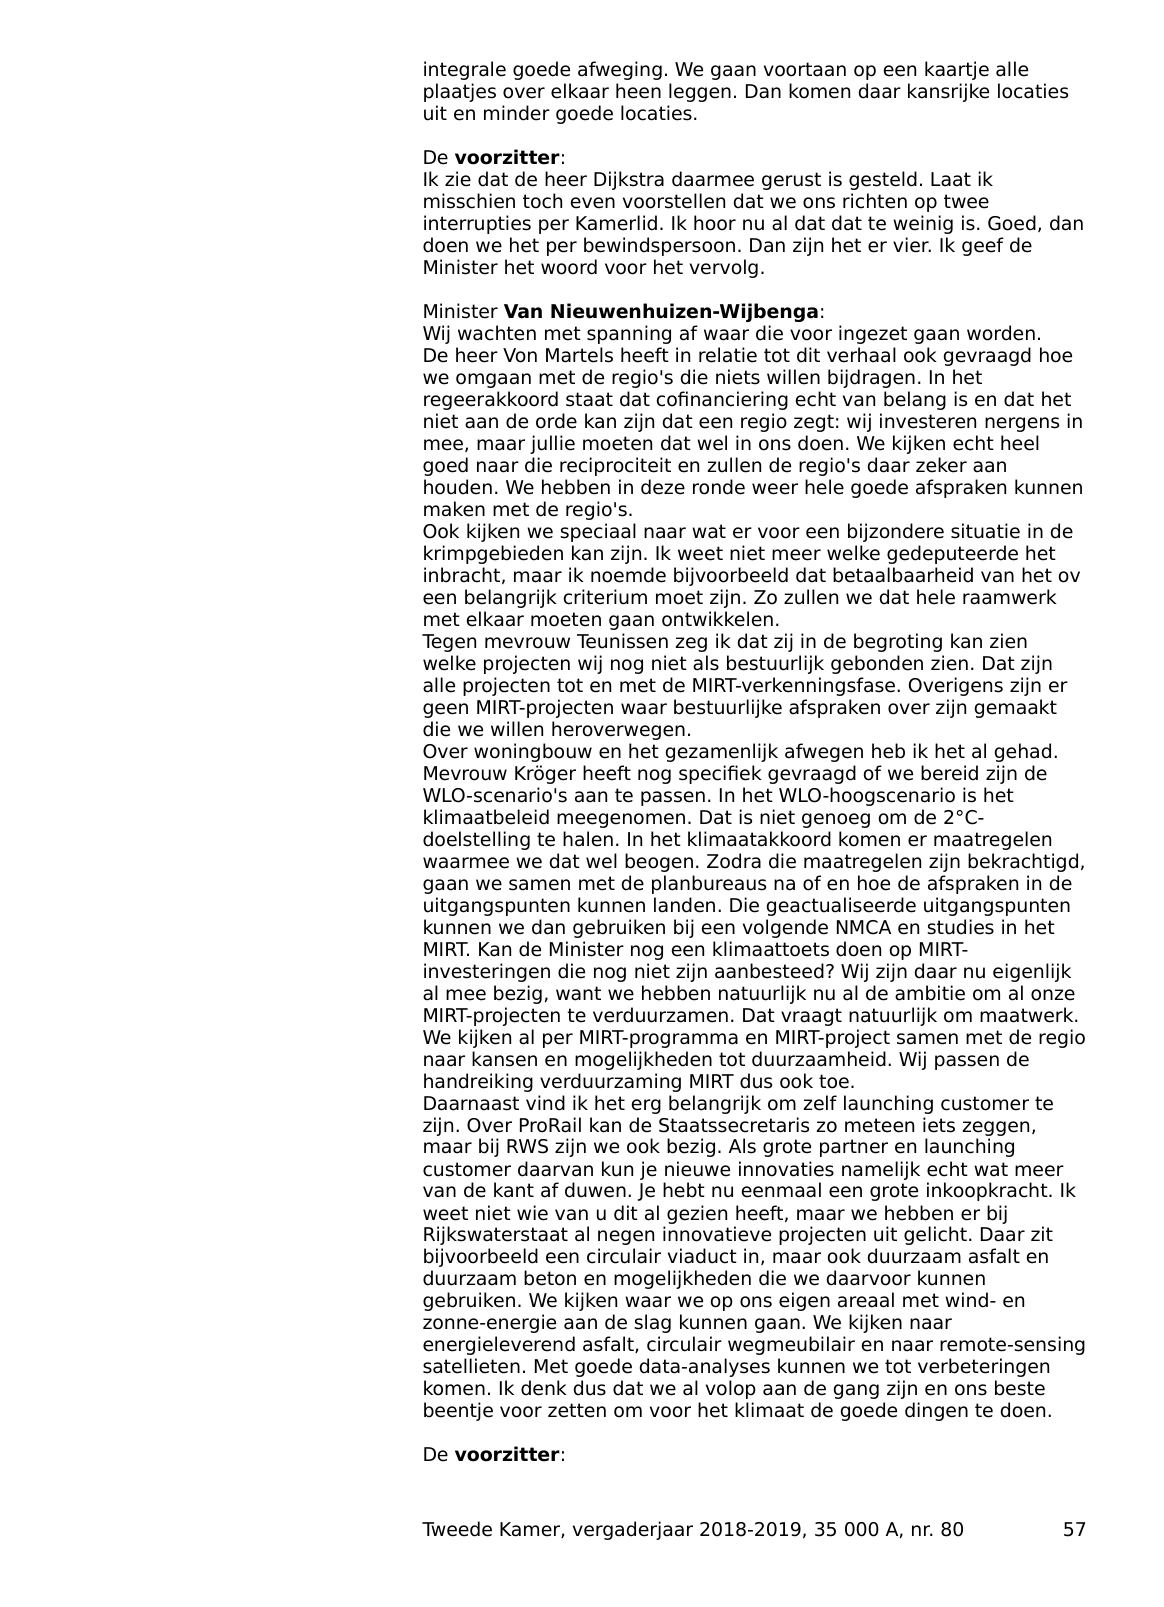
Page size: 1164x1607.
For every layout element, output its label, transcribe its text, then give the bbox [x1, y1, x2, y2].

text Ook kijken we speciaal naar wat er voor een bijzondere situatie in de krimpgebieden kan zijn. Ik weet niet meer welke gedeputeerde het inbracht, maar ik noemde bijvoorbeeld dat betaalbaarheid van het ov een belangrijk criterium moet zijn. Zo zullen we dat hele raamwerk met elkaar moeten gaan ontwikkelen. [422, 521, 1087, 631]
text Ik zie dat de heer Dijkstra daarmee gerust is gesteld. Laat ik misschien toch even voorstellen dat we ons richten op twee interrupties per Kamerlid. Ik hoor nu al dat dat te weinig is. Goed, dan doen we het per bewindspersoon. Dan zijn het er vier. Ik geef de Minister het woord voor het vervolg. [422, 169, 1087, 279]
text Tegen mevrouw Teunissen zeg ik dat zij in de begroting kan zien welke projecten wij nog niet als bestuurlijk gebonden zien. Dat zijn alle projecten tot en met de MIRT-verkenningsfase. Overigens zijn er geen MIRT-projecten waar bestuurlijke afspraken over zijn gemaakt die we willen heroverwegen. [422, 631, 1087, 741]
text integrale goede afweging. We gaan voortaan op een kaartje alle plaatjes over elkaar heen leggen. Dan komen daar kansrijke locaties uit en minder goede locaties. [422, 59, 1087, 125]
text De voorzitter: [422, 1444, 1087, 1466]
text Over woningbouw en het gezamenlijk afwegen heb ik het al gehad. Mevrouw Kröger heeft nog specifiek gevraagd of we bereid zijn de WLO-scenario's aan te passen. In het WLO-hoogscenario is het klimaatbeleid meegenomen. Dat is niet genoeg om de 2°C-doelstelling te halen. In het klimaatakkoord komen er maatregelen waarmee we dat wel beogen. Zodra die maatregelen zijn bekrachtigd, gaan we samen met de planbureaus na of en hoe de afspraken in de uitgangspunten kunnen landen. Die geactualiseerde uitgangspunten kunnen we dan gebruiken bij een volgende NMCA en studies in het MIRT. Kan de Minister nog een klimaattoets doen op MIRT-investeringen die nog niet zijn aanbesteed? Wij zijn daar nu eigenlijk al mee bezig, want we hebben natuurlijk nu al de ambitie om al onze MIRT-projecten te verduurzamen. Dat vraagt natuurlijk om maatwerk. We kijken al per MIRT-programma en MIRT-project samen met de regio naar kansen en mogelijkheden tot duurzaamheid. Wij passen de handreiking verduurzaming MIRT dus ook toe. [422, 741, 1087, 1092]
text De heer Von Martels heeft in relatie tot dit verhaal ook gevraagd hoe we omgaan met de regio's die niets willen bijdragen. In het regeerakkoord staat dat cofinanciering echt van belang is en dat het niet aan de orde kan zijn dat een regio zegt: wij investeren nergens in mee, maar jullie moeten dat wel in ons doen. We kijken echt heel goed naar die reciprociteit en zullen de regio's daar zeker aan houden. We hebben in deze ronde weer hele goede afspraken kunnen maken met de regio's. [422, 345, 1087, 521]
text Daarnaast vind ik het erg belangrijk om zelf launching customer te zijn. Over ProRail kan de Staatssecretaris zo meteen iets zeggen, maar bij RWS zijn we ook bezig. Als grote partner en launching customer daarvan kun je nieuwe innovaties namelijk echt wat meer van de kant af duwen. Je hebt nu eenmaal een grote inkoopkracht. Ik weet niet wie van u dit al gezien heeft, maar we hebben er bij Rijkswaterstaat al negen innovatieve projecten uit gelicht. Daar zit bijvoorbeeld een circulair viaduct in, maar ook duurzaam asfalt en duurzaam beton en mogelijkheden die we daarvoor kunnen gebruiken. We kijken waar we op ons eigen areaal met wind- en zonne-energie aan de slag kunnen gaan. We kijken naar energieleverend asfalt, circulair wegmeubilair en naar remote-sensing satellieten. Met goede data-analyses kunnen we tot verbeteringen komen. Ik denk dus dat we al volop aan de gang zijn en ons beste beentje voor zetten om voor het klimaat de goede dingen te doen. [422, 1092, 1087, 1422]
text Minister Van Nieuwenhuizen-Wijbenga: [422, 301, 1087, 323]
text Wij wachten met spanning af waar die voor ingezet gaan worden. [422, 323, 1087, 345]
text De voorzitter: [422, 147, 1087, 169]
